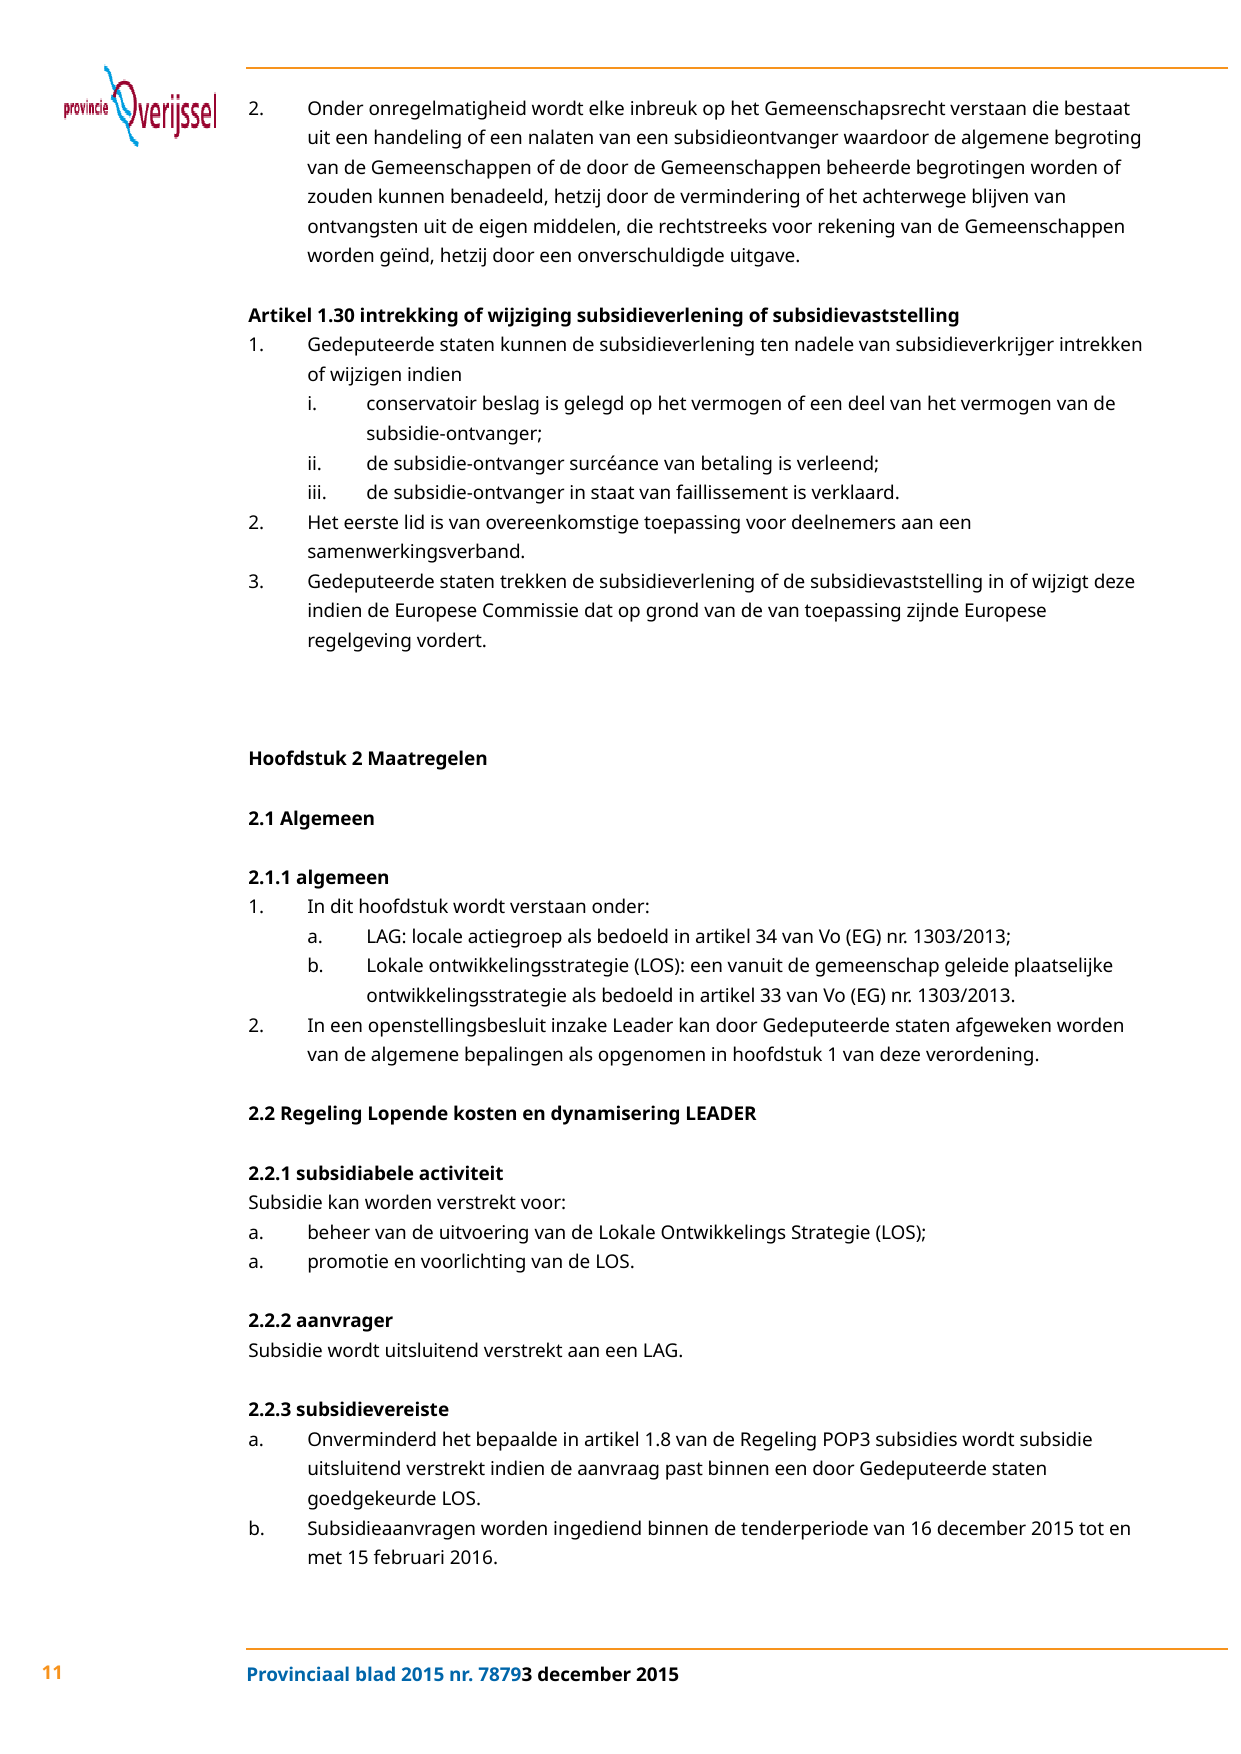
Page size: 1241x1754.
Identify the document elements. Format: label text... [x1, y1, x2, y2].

text Subsidie wordt uitsluitend verstrekt aan een LAG. [248, 1337, 1152, 1363]
text Subsidie kan worden verstrekt voor: [248, 1189, 1152, 1215]
text Artikel 1.30 intrekking of wijziging subsidieverlening of subsidievaststelling [248, 302, 1152, 328]
list Onverminderd het bepaalde in artikel 1.8 van de Regeling POP3 subsidies wordt subsidie uitsluitend verstrekt indien de aanvraag past binnen een door Gedeputeerde staten goedgekeurde LOS. [248, 1426, 1152, 1511]
list Gedeputeerde staten trekken de subsidieverlening of de subsidievaststelling in of wijzigt deze indien de Europese Commissie dat op grond van de van toepassing zijnde Europese regelgeving vordert. [248, 568, 1152, 653]
list de subsidie-ontvanger in staat van faillissement is verklaard. [307, 479, 1152, 505]
text 2.2.1 subsidiabele activiteit [248, 1160, 1152, 1186]
text 2.1 Algemeen [248, 805, 1152, 831]
list Gedeputeerde staten kunnen de subsidieverlening ten nadele van subsidieverkrijger intrekken of wijzigen indien [248, 331, 1152, 387]
list LAG: locale actiegroep als bedoeld in artikel 34 van Vo (EG) nr. 1303/2013; [307, 923, 1152, 949]
text Hoofdstuk 2 Maatregelen [248, 746, 1152, 771]
text 2.2 Regeling Lopende kosten en dynamisering LEADER [248, 1101, 1152, 1126]
text 2.1.1 algemeen [248, 864, 1152, 890]
list de subsidie-ontvanger surcéance van betaling is verleend; [307, 450, 1152, 476]
text 2.2.3 subsidievereiste [248, 1396, 1152, 1422]
list beheer van de uitvoering van de Lokale Ontwikkelings Strategie (LOS); [248, 1219, 1152, 1245]
list conservatoir beslag is gelegd op het vermogen of een deel van het vermogen van de subsidie-ontvanger; [307, 391, 1152, 446]
list Onder onregelmatigheid wordt elke inbreuk op het Gemeenschapsrecht verstaan die bestaat uit een handeling of een nalaten van een subsidieontvanger waardoor de algemene begroting van de Gemeenschappen of de door de Gemeenschappen beheerde begrotingen worden of zouden kunnen benadeeld, hetzij door de vermindering of het achterwege blijven van ontvangsten uit de eigen middelen, die rechtstreeks voor rekening van de Gemeenschappen worden geïnd, hetzij door een onverschuldigde uitgave. [248, 95, 1152, 268]
list In dit hoofdstuk wordt verstaan onder: [248, 893, 1152, 919]
list promotie en voorlichting van de LOS. [248, 1248, 1152, 1274]
list Het eerste lid is van overeenkomstige toepassing voor deelnemers aan een samenwerkingsverband. [248, 509, 1152, 564]
text 2.2.2 aanvrager [248, 1308, 1152, 1333]
picture [41, 47, 231, 172]
list In een openstellingsbesluit inzake Leader kan door Gedeputeerde staten afgeweken worden van de algemene bepalingen als opgenomen in hoofdstuk 1 van deze verordening. [248, 1012, 1152, 1067]
list Lokale ontwikkelingsstrategie (LOS): een vanuit de gemeenschap geleide plaatselijke ontwikkelingsstrategie als bedoeld in artikel 33 van Vo (EG) nr. 1303/2013. [307, 953, 1152, 1008]
list Subsidieaanvragen worden ingediend binnen de tenderperiode van 16 december 2015 tot en met 15 februari 2016. [248, 1515, 1152, 1570]
